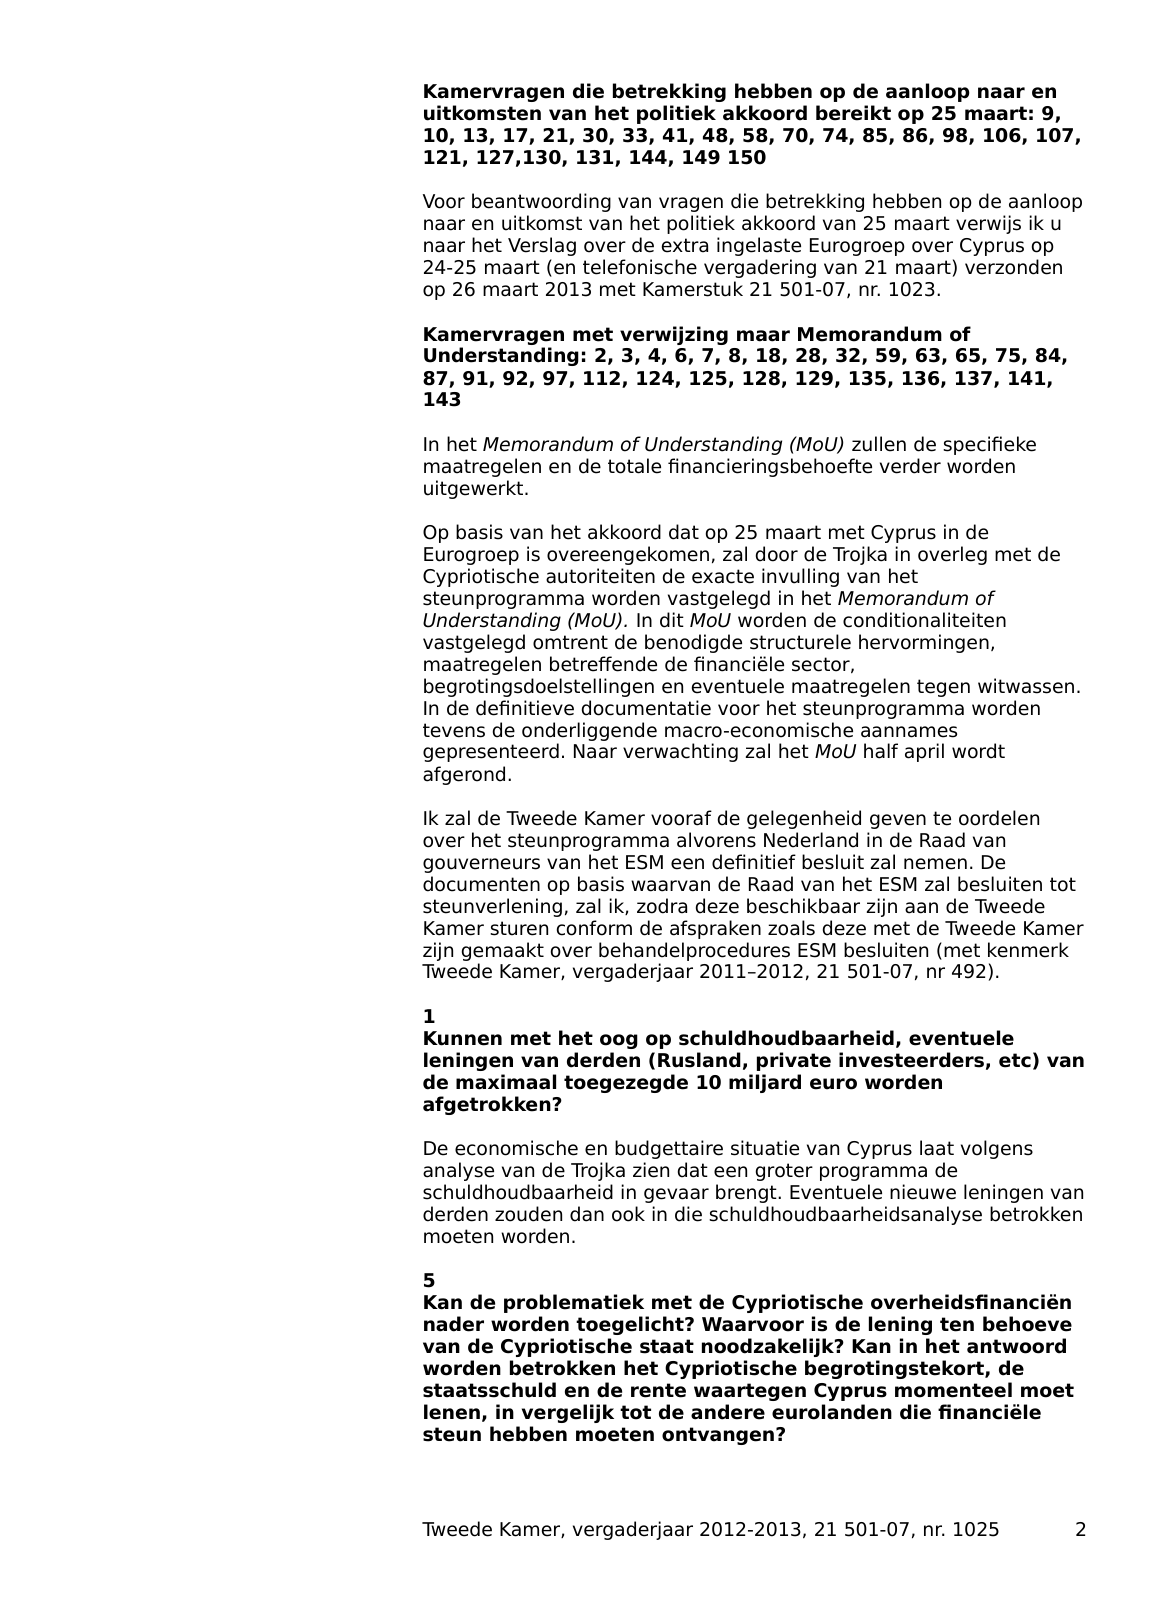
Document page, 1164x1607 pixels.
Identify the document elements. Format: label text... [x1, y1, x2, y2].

text Voor beantwoording van vragen die betrekking hebben op de aanloop naar en uitkomst van het politiek akkoord van 25 maart verwijs ik u naar het Verslag over de extra ingelaste Eurogroep over Cyprus op 24-25 maart (en telefonische vergadering van 21 maart) verzonden op 26 maart 2013 met Kamerstuk 21 501-07, nr. 1023. [422, 191, 1087, 301]
text Kamervragen die betrekking hebben op de aanloop naar en uitkomsten van het politiek akkoord bereikt op 25 maart: 9, 10, 13, 17, 21, 30, 33, 41, 48, 58, 70, 74, 85, 86, 98, 106, 107, 121, 127,130, 131, 144, 149 150 [422, 81, 1087, 169]
text In het Memorandum of Understanding (MoU) zullen de specifieke maatregelen en de totale financieringsbehoefte verder worden uitgewerkt. [422, 433, 1087, 499]
text 1 [422, 1006, 1087, 1028]
text Kamervragen met verwijzing maar Memorandum of Understanding: 2, 3, 4, 6, 7, 8, 18, 28, 32, 59, 63, 65, 75, 84, 87, 91, 92, 97, 112, 124, 125, 128, 129, 135, 136, 137, 141, 143 [422, 323, 1087, 411]
text Op basis van het akkoord dat op 25 maart met Cyprus in de Eurogroep is overeengekomen, zal door de Trojka in overleg met de Cypriotische autoriteiten de exacte invulling van het steunprogramma worden vastgelegd in het Memorandum of Understanding (MoU). In dit MoU worden de conditionaliteiten vastgelegd omtrent de benodigde structurele hervormingen, maatregelen betreffende de financiële sector, begrotingsdoelstellingen en eventuele maatregelen tegen witwassen. In de definitieve documentatie voor het steunprogramma worden tevens de onderliggende macro-economische aannames gepresenteerd. Naar verwachting zal het MoU half april wordt afgerond. [422, 522, 1087, 785]
text Kan de problematiek met de Cypriotische overheidsfinanciën nader worden toegelicht? Waarvoor is de lening ten behoeve van de Cypriotische staat noodzakelijk? Kan in het antwoord worden betrokken het Cypriotische begrotingstekort, de staatsschuld en de rente waartegen Cyprus momenteel moet lenen, in vergelijk tot de andere eurolanden die financiële steun hebben moeten ontvangen? [422, 1292, 1087, 1446]
text 5 [422, 1270, 1087, 1292]
text Kunnen met het oog op schuldhoudbaarheid, eventuele leningen van derden (Rusland, private investeerders, etc) van de maximaal toegezegde 10 miljard euro worden afgetrokken? [422, 1028, 1087, 1116]
text Ik zal de Tweede Kamer vooraf de gelegenheid geven te oordelen over het steunprogramma alvorens Nederland in de Raad van gouverneurs van het ESM een definitief besluit zal nemen. De documenten op basis waarvan de Raad van het ESM zal besluiten tot steunverlening, zal ik, zodra deze beschikbaar zijn aan de Tweede Kamer sturen conform de afspraken zoals deze met de Tweede Kamer zijn gemaakt over behandelprocedures ESM besluiten (met kenmerk Tweede Kamer, vergaderjaar 2011–2012, 21 501-07, nr 492). [422, 808, 1087, 983]
text De economische en budgettaire situatie van Cyprus laat volgens analyse van de Trojka zien dat een groter programma de schuldhoudbaarheid in gevaar brengt. Eventuele nieuwe leningen van derden zouden dan ook in die schuldhoudbaarheidsanalyse betrokken moeten worden. [422, 1138, 1087, 1248]
